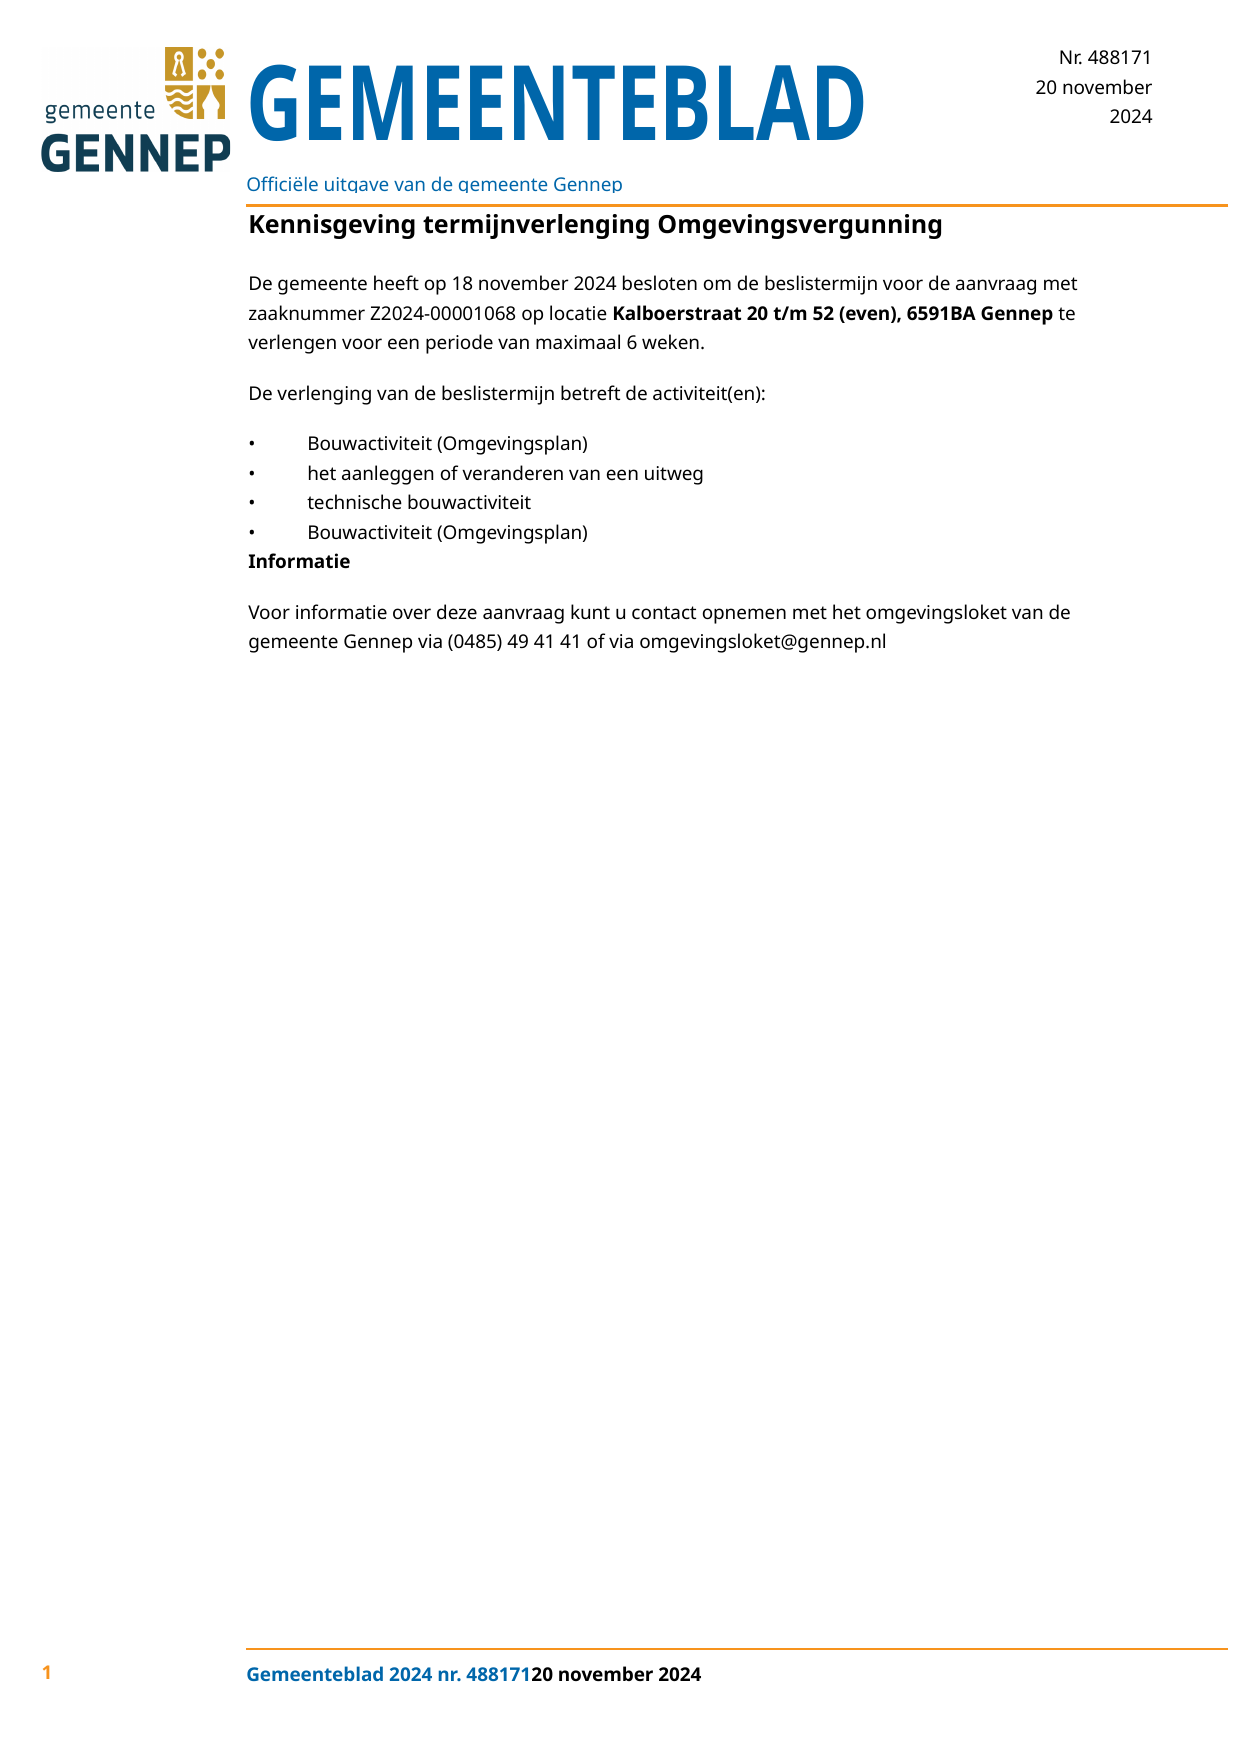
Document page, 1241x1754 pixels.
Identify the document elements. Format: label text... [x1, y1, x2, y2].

list Bouwactiviteit (Omgevingsplan) [248, 519, 1152, 545]
text Kennisgeving termijnverlenging Omgevingsvergunning [248, 207, 1152, 241]
picture [41, 47, 231, 172]
text De gemeente heeft op 18 november 2024 besloten om de beslistermijn voor de aanvraag met zaaknummer Z2024-00001068 op locatie Kalboerstraat 20 t/m 52 (even), 6591BA Gennep te verlengen voor een periode van maximaal 6 weken. [248, 270, 1152, 355]
text De verlenging van de beslistermijn betreft de activiteit(en): [248, 380, 1152, 406]
text Voor informatie over deze aanvraag kunt u contact opnemen met het omgevingsloket van de gemeente Gennep via (0485) 49 41 41 of via omgevingsloket@gennep.nl [248, 599, 1152, 654]
list technische bouwactiviteit [248, 489, 1152, 515]
text Informatie [248, 549, 1152, 574]
list Bouwactiviteit (Omgevingsplan) [248, 430, 1152, 456]
list het aanleggen of veranderen van een uitweg [248, 460, 1152, 486]
